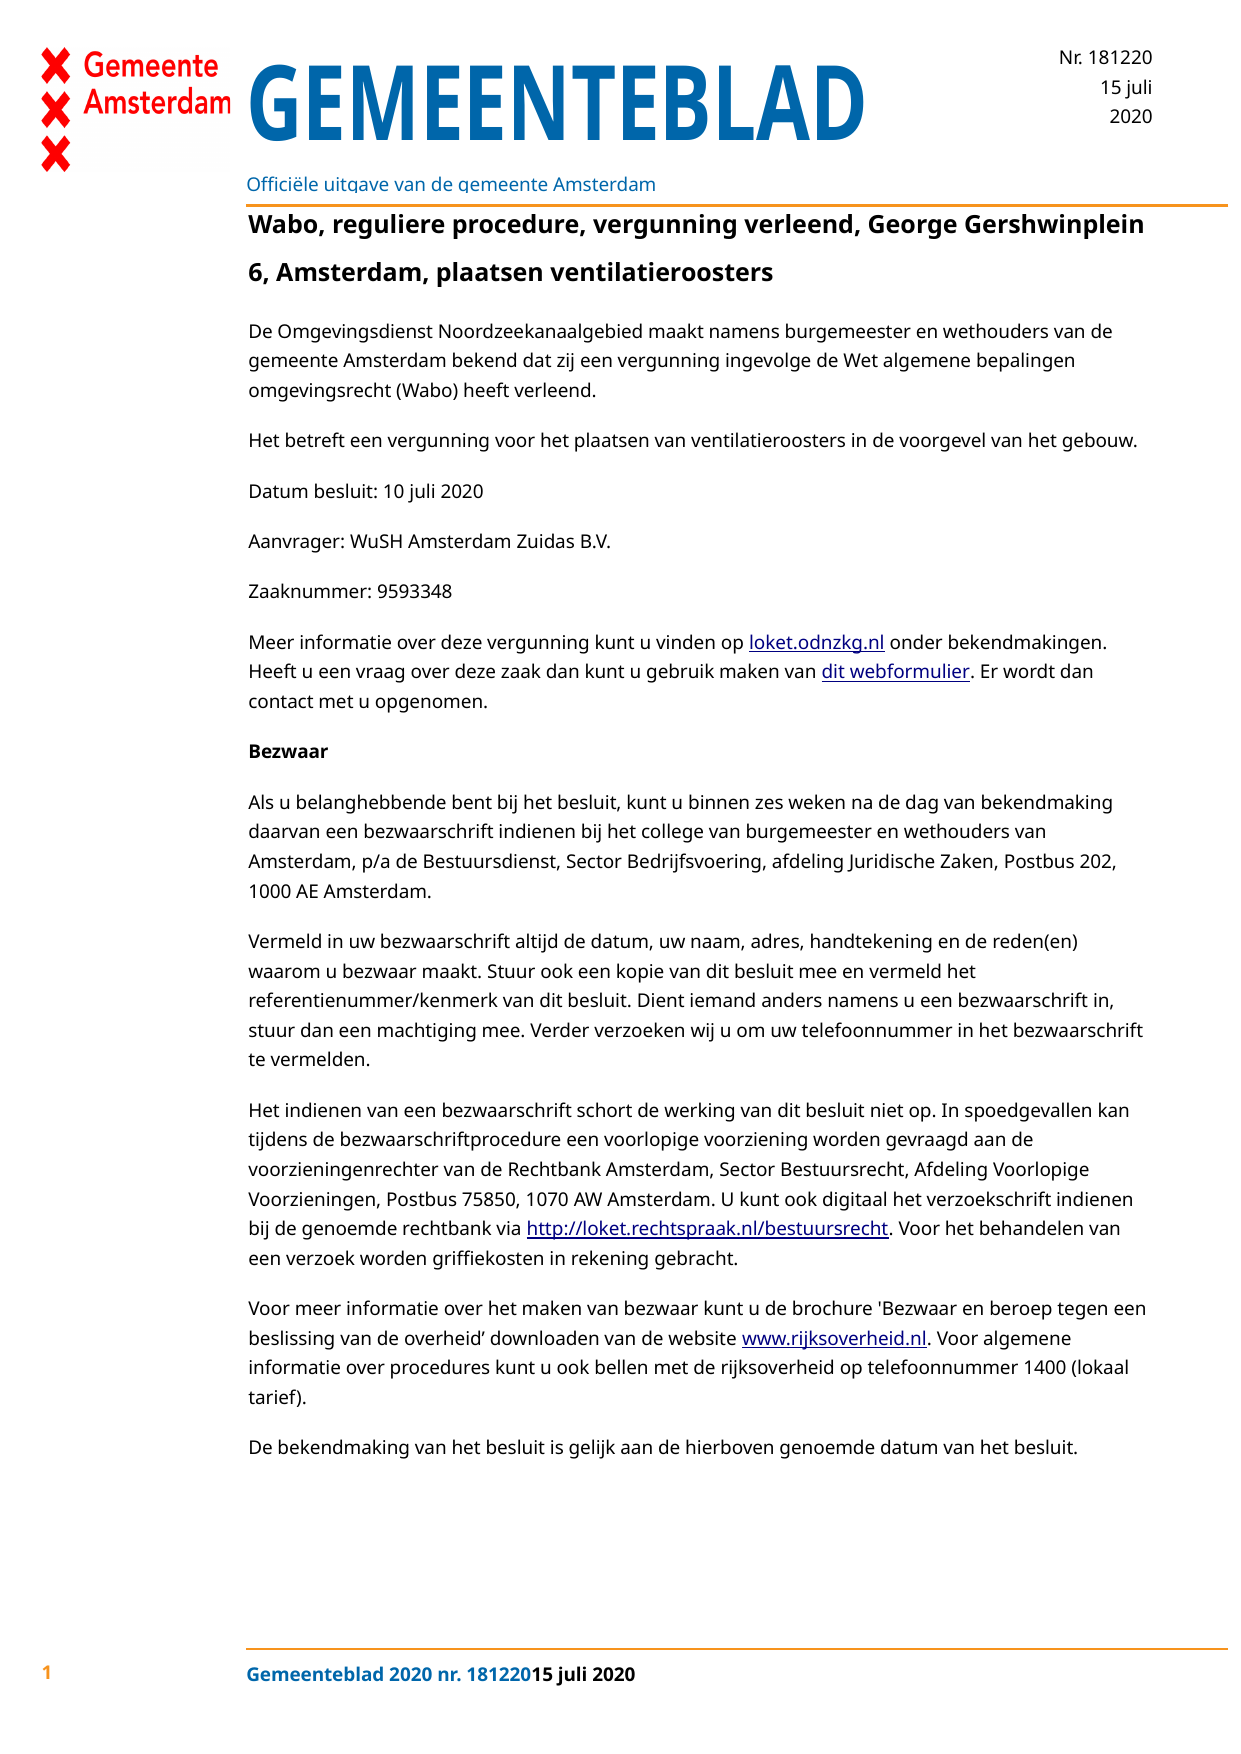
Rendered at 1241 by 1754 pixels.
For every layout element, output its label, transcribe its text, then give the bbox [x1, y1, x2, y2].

text Datum besluit: 10 juli 2020 [248, 478, 1152, 504]
text Zaaknummer: 9593348 [248, 579, 1152, 604]
text Het betreft een vergunning voor het plaatsen van ventilatieroosters in de voorgevel van het gebouw. [248, 427, 1152, 453]
text Vermeld in uw bezwaarschrift altijd de datum, uw naam, adres, handtekening en de reden(en) waarom u bezwaar maakt. Stuur ook een kopie van dit besluit mee en vermeld het referentienummer/kenmerk van dit besluit. Dient iemand anders namens u een bezwaarschrift in, stuur dan een machtiging mee. Verder verzoeken wij u om uw telefoonnummer in het bezwaarschrift te vermelden. [248, 928, 1152, 1072]
text Aanvrager: WuSH Amsterdam Zuidas B.V. [248, 528, 1152, 554]
picture [41, 47, 231, 172]
text Meer informatie over deze vergunning kunt u vinden op loket.odnzkg.nl onder bekendmakingen. Heeft u een vraag over deze zaak dan kunt u gebruik maken van dit webformulier. Er wordt dan contact met u opgenomen. [248, 629, 1152, 714]
text De bekendmaking van het besluit is gelijk aan de hierboven genoemde datum van het besluit. [248, 1434, 1152, 1460]
text Als u belanghebbende bent bij het besluit, kunt u binnen zes weken na de dag van bekendmaking daarvan een bezwaarschrift indienen bij het college van burgemeester en wethouders van Amsterdam, p/a de Bestuursdienst, Sector Bedrijfsvoering, afdeling Juridische Zaken, Postbus 202, 1000 AE Amsterdam. [248, 789, 1152, 904]
text Bezwaar [248, 739, 1152, 764]
text De Omgevingsdienst Noordzeekanaalgebied maakt namens burgemeester en wethouders van de gemeente Amsterdam bekend dat zij een vergunning ingevolge de Wet algemene bepalingen omgevingsrecht (Wabo) heeft verleend. [248, 318, 1152, 403]
text Het indienen van een bezwaarschrift schort de werking van dit besluit niet op. In spoedgevallen kan tijdens de bezwaarschriftprocedure een voorlopige voorziening worden gevraagd aan de voorzieningenrechter van de Rechtbank Amsterdam, Sector Bestuursrecht, Afdeling Voorlopige Voorzieningen, Postbus 75850, 1070 AW Amsterdam. U kunt ook digitaal het verzoekschrift indienen bij de genoemde rechtbank via http://loket.rechtspraak.nl/bestuursrecht. Voor het behandelen van een verzoek worden griffiekosten in rekening gebracht. [248, 1097, 1152, 1271]
text Wabo, reguliere procedure, vergunning verleend, George Gershwinplein 6, Amsterdam, plaatsen ventilatieroosters [248, 207, 1152, 288]
text Voor meer informatie over het maken van bezwaar kunt u de brochure 'Bezwaar en beroep tegen een beslissing van de overheid’ downloaden van de website www.rijksoverheid.nl. Voor algemene informatie over procedures kunt u ook bellen met de rijksoverheid op telefoonnummer 1400 (lokaal tarief). [248, 1295, 1152, 1410]
